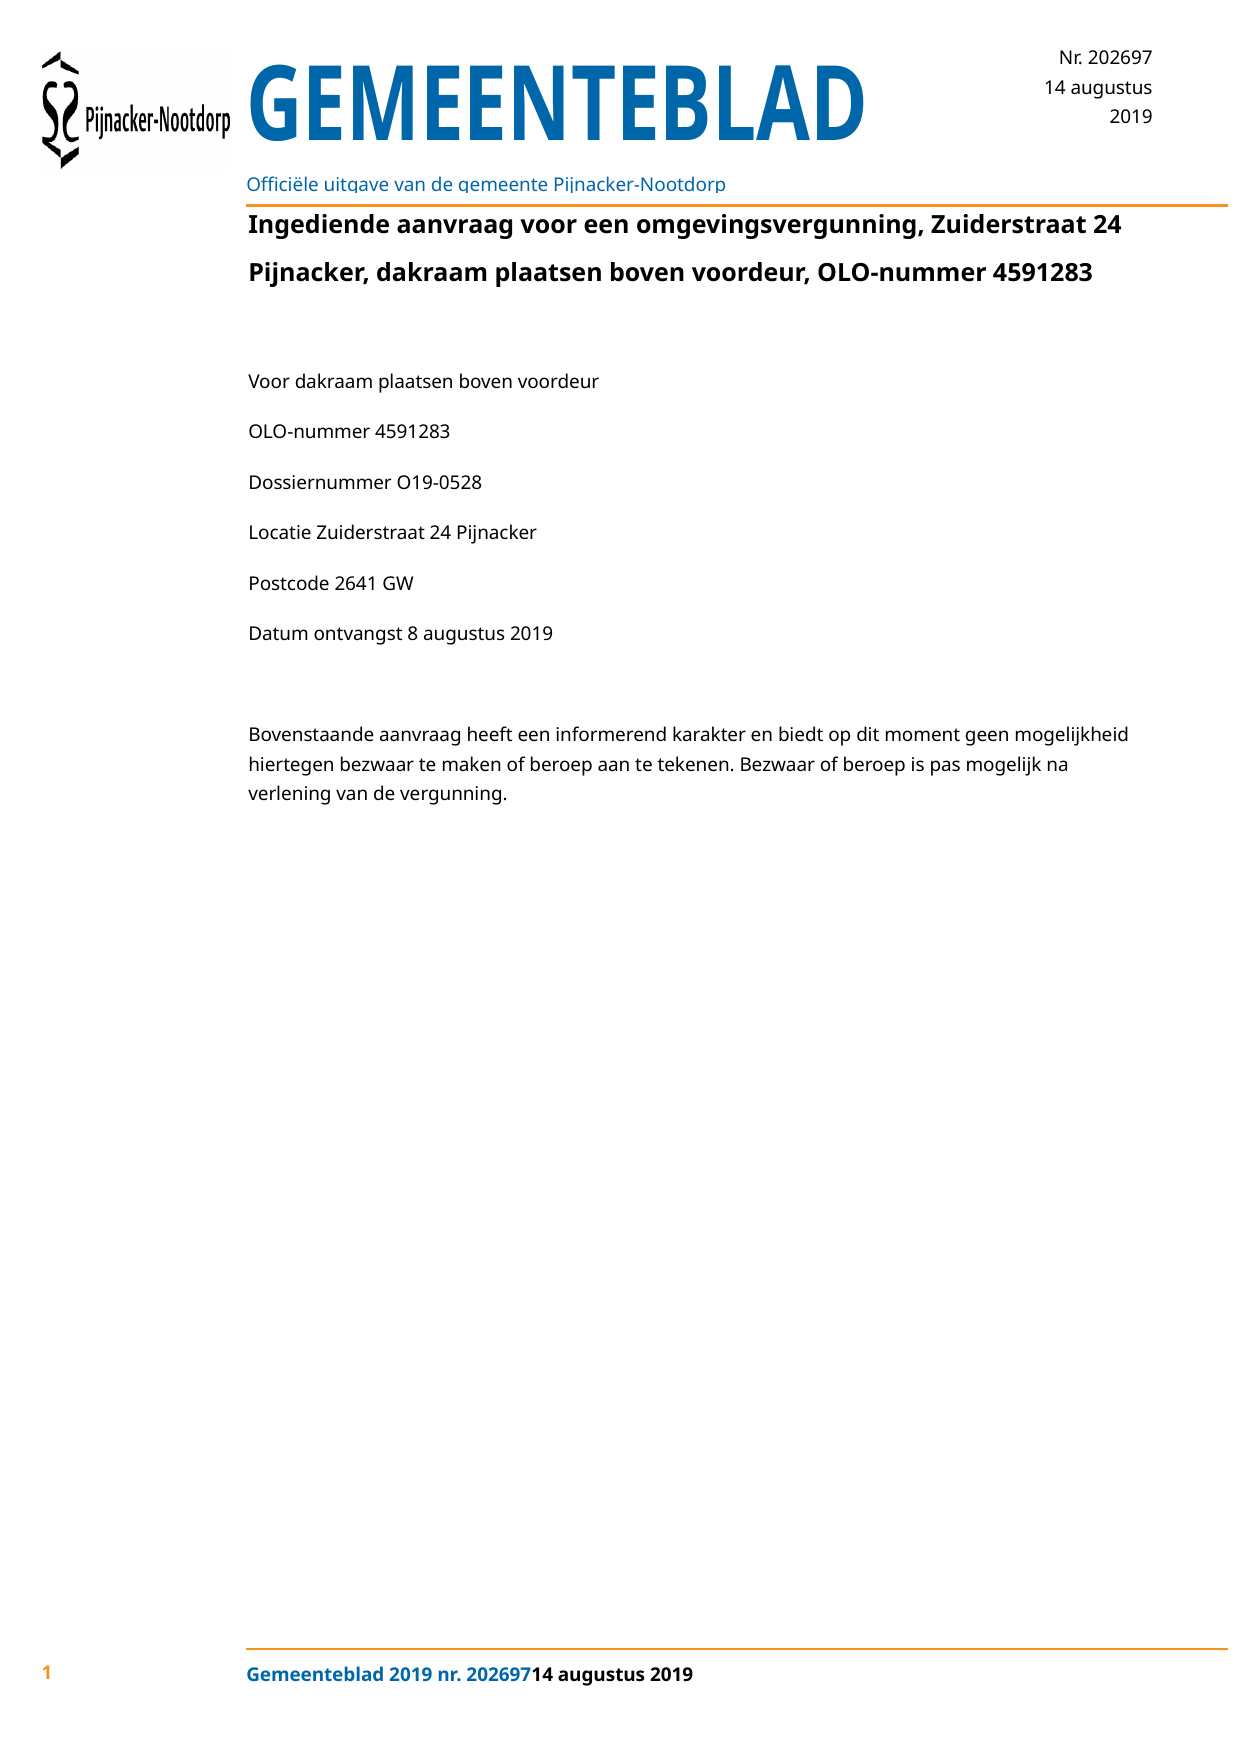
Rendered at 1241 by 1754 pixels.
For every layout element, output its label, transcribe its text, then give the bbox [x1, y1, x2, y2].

text Ingediende aanvraag voor een omgevingsvergunning, Zuiderstraat 24 Pijnacker, dakraam plaatsen boven voordeur, OLO-nummer 4591283 [248, 207, 1152, 288]
text Bovenstaande aanvraag heeft een informerend karakter en biedt op dit moment geen mogelijkheid hiertegen bezwaar te maken of beroep aan te tekenen. Bezwaar of beroep is pas mogelijk na verlening van de vergunning. [248, 721, 1152, 806]
picture [41, 47, 231, 172]
text Datum ontvangst 8 augustus 2019 [248, 620, 1152, 646]
text Voor dakraam plaatsen boven voordeur [248, 368, 1152, 394]
text Postcode 2641 GW [248, 570, 1152, 596]
text Locatie Zuiderstraat 24 Pijnacker [248, 519, 1152, 545]
text Dossiernummer O19-0528 [248, 469, 1152, 495]
text OLO-nummer 4591283 [248, 419, 1152, 444]
